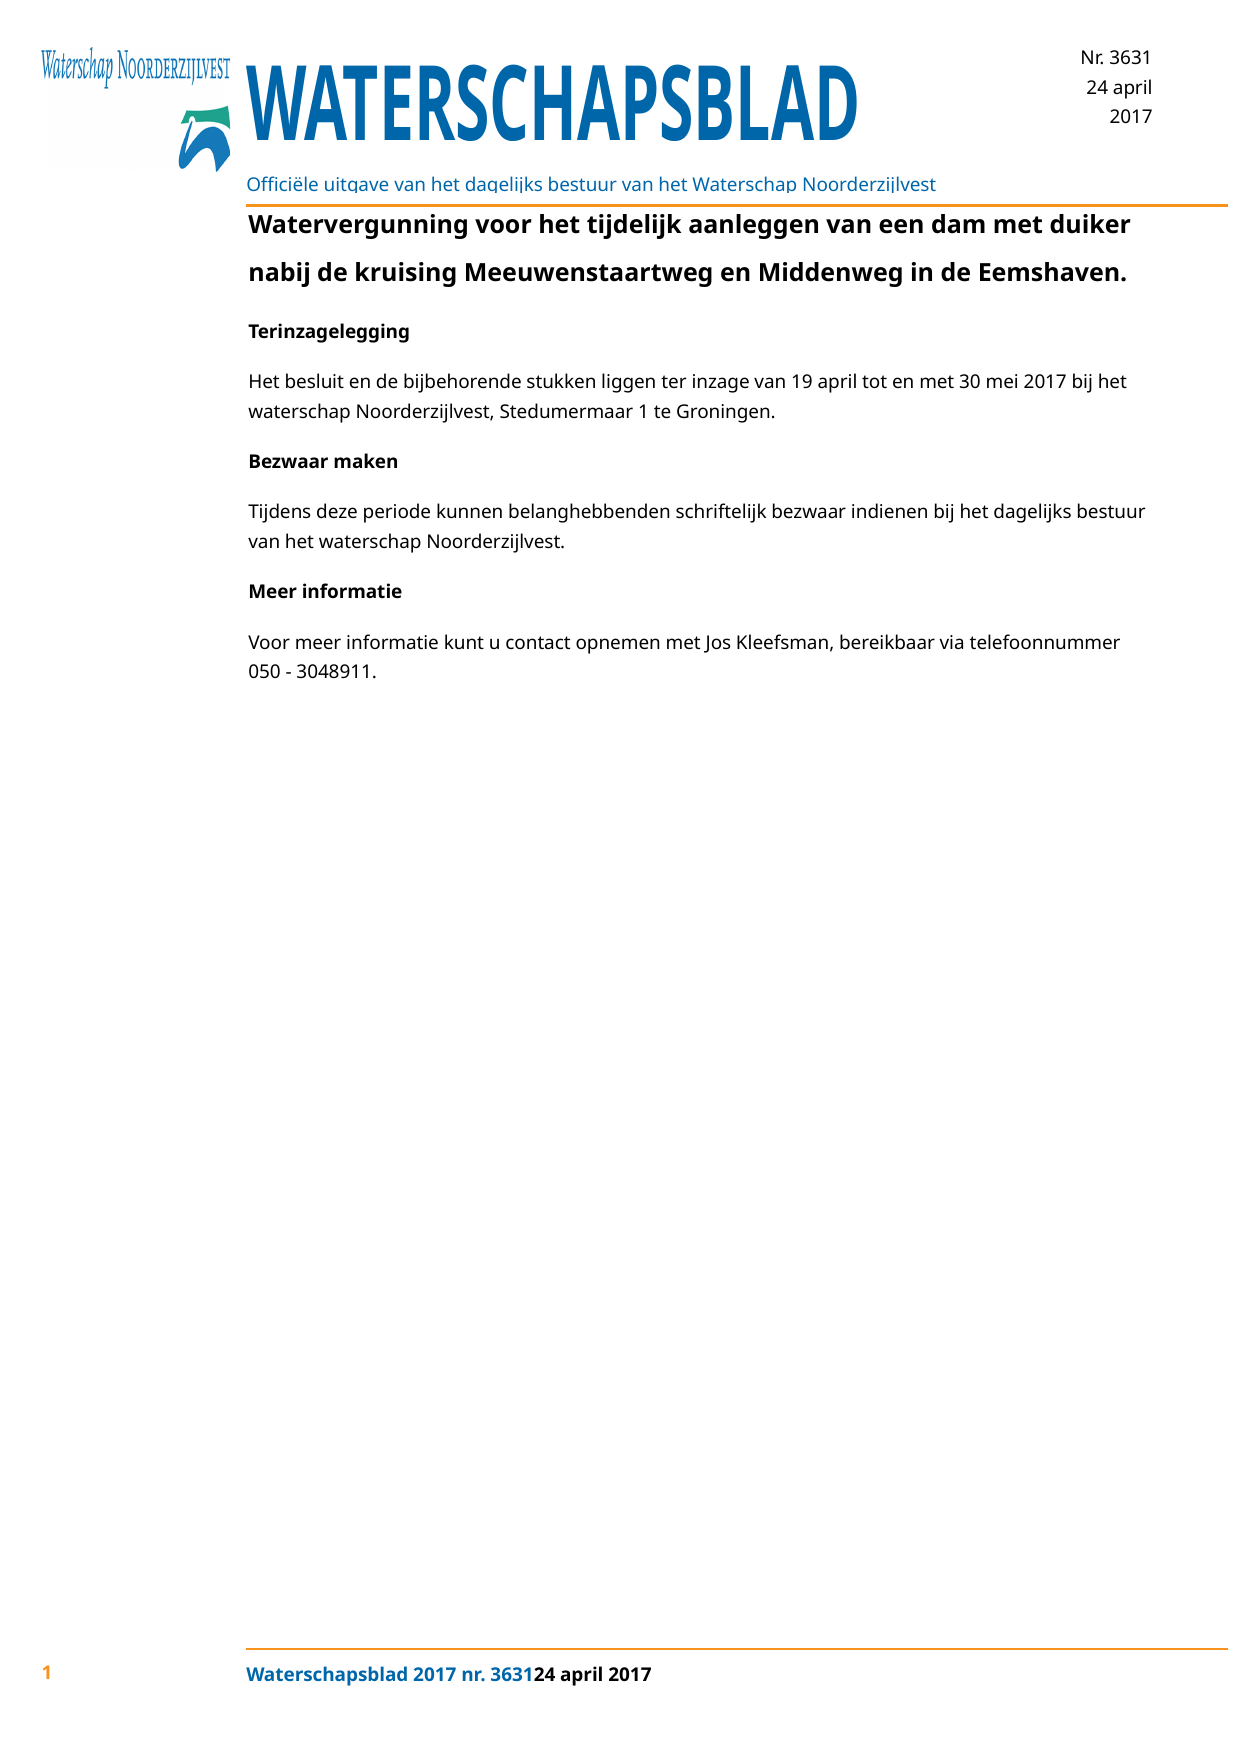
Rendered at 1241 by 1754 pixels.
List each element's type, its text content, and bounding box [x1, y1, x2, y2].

text Meer informatie [248, 579, 1152, 604]
text Terinzagelegging [248, 318, 1152, 344]
text Bezwaar maken [248, 448, 1152, 474]
text Tijdens deze periode kunnen belanghebbenden schriftelijk bezwaar indienen bij het dagelijks bestuur van het waterschap Noorderzijlvest. [248, 499, 1152, 554]
text Voor meer informatie kunt u contact opnemen met Jos Kleefsman, bereikbaar via telefoonnummer 050 - 3048911. [248, 629, 1152, 684]
text Watervergunning voor het tijdelijk aanleggen van een dam met duiker nabij de kruising Meeuwenstaartweg en Middenweg in de Eemshaven. [248, 207, 1152, 288]
text Het besluit en de bijbehorende stukken liggen ter inzage van 19 april tot en met 30 mei 2017 bij het waterschap Noorderzijlvest, Stedumermaar 1 te Groningen. [248, 368, 1152, 424]
picture [41, 47, 231, 172]
